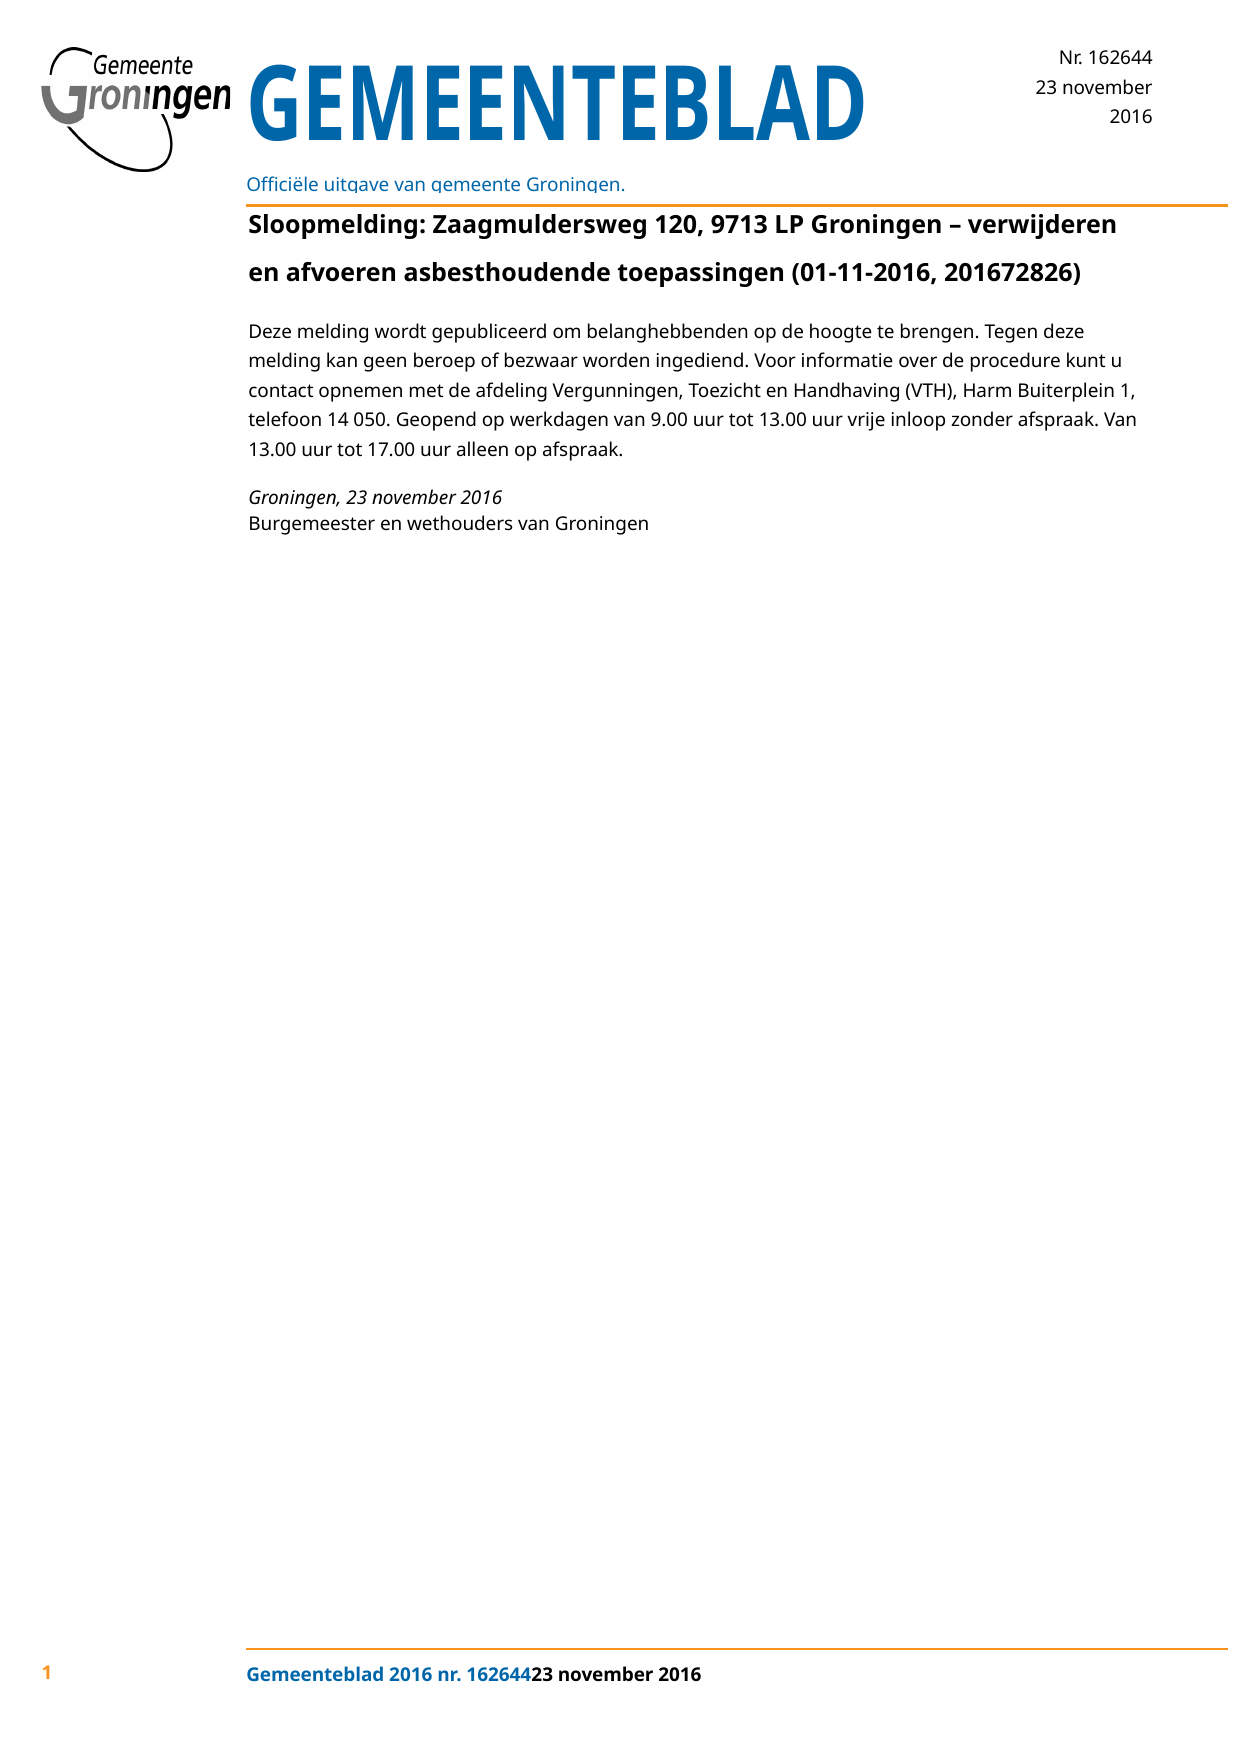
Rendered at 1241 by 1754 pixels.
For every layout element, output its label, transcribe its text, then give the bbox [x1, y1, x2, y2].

text Burgemeester en wethouders van Groningen [248, 510, 1152, 536]
text Deze melding wordt gepubliceerd om belanghebbenden op de hoogte te brengen. Tegen deze melding kan geen beroep of bezwaar worden ingediend. Voor informatie over de procedure kunt u contact opnemen met de afdeling Vergunningen, Toezicht en Handhaving (VTH), Harm Buiterplein 1, telefoon 14 050. Geopend op werkdagen van 9.00 uur tot 13.00 uur vrije inloop zonder afspraak. Van 13.00 uur tot 17.00 uur alleen op afspraak. [248, 318, 1152, 462]
text Groningen, 23 november 2016 [248, 484, 1152, 510]
text Sloopmelding: Zaagmuldersweg 120, 9713 LP Groningen – verwijderen en afvoeren asbesthoudende toepassingen (01-11-2016, 201672826) [248, 207, 1152, 288]
picture [41, 47, 231, 172]
